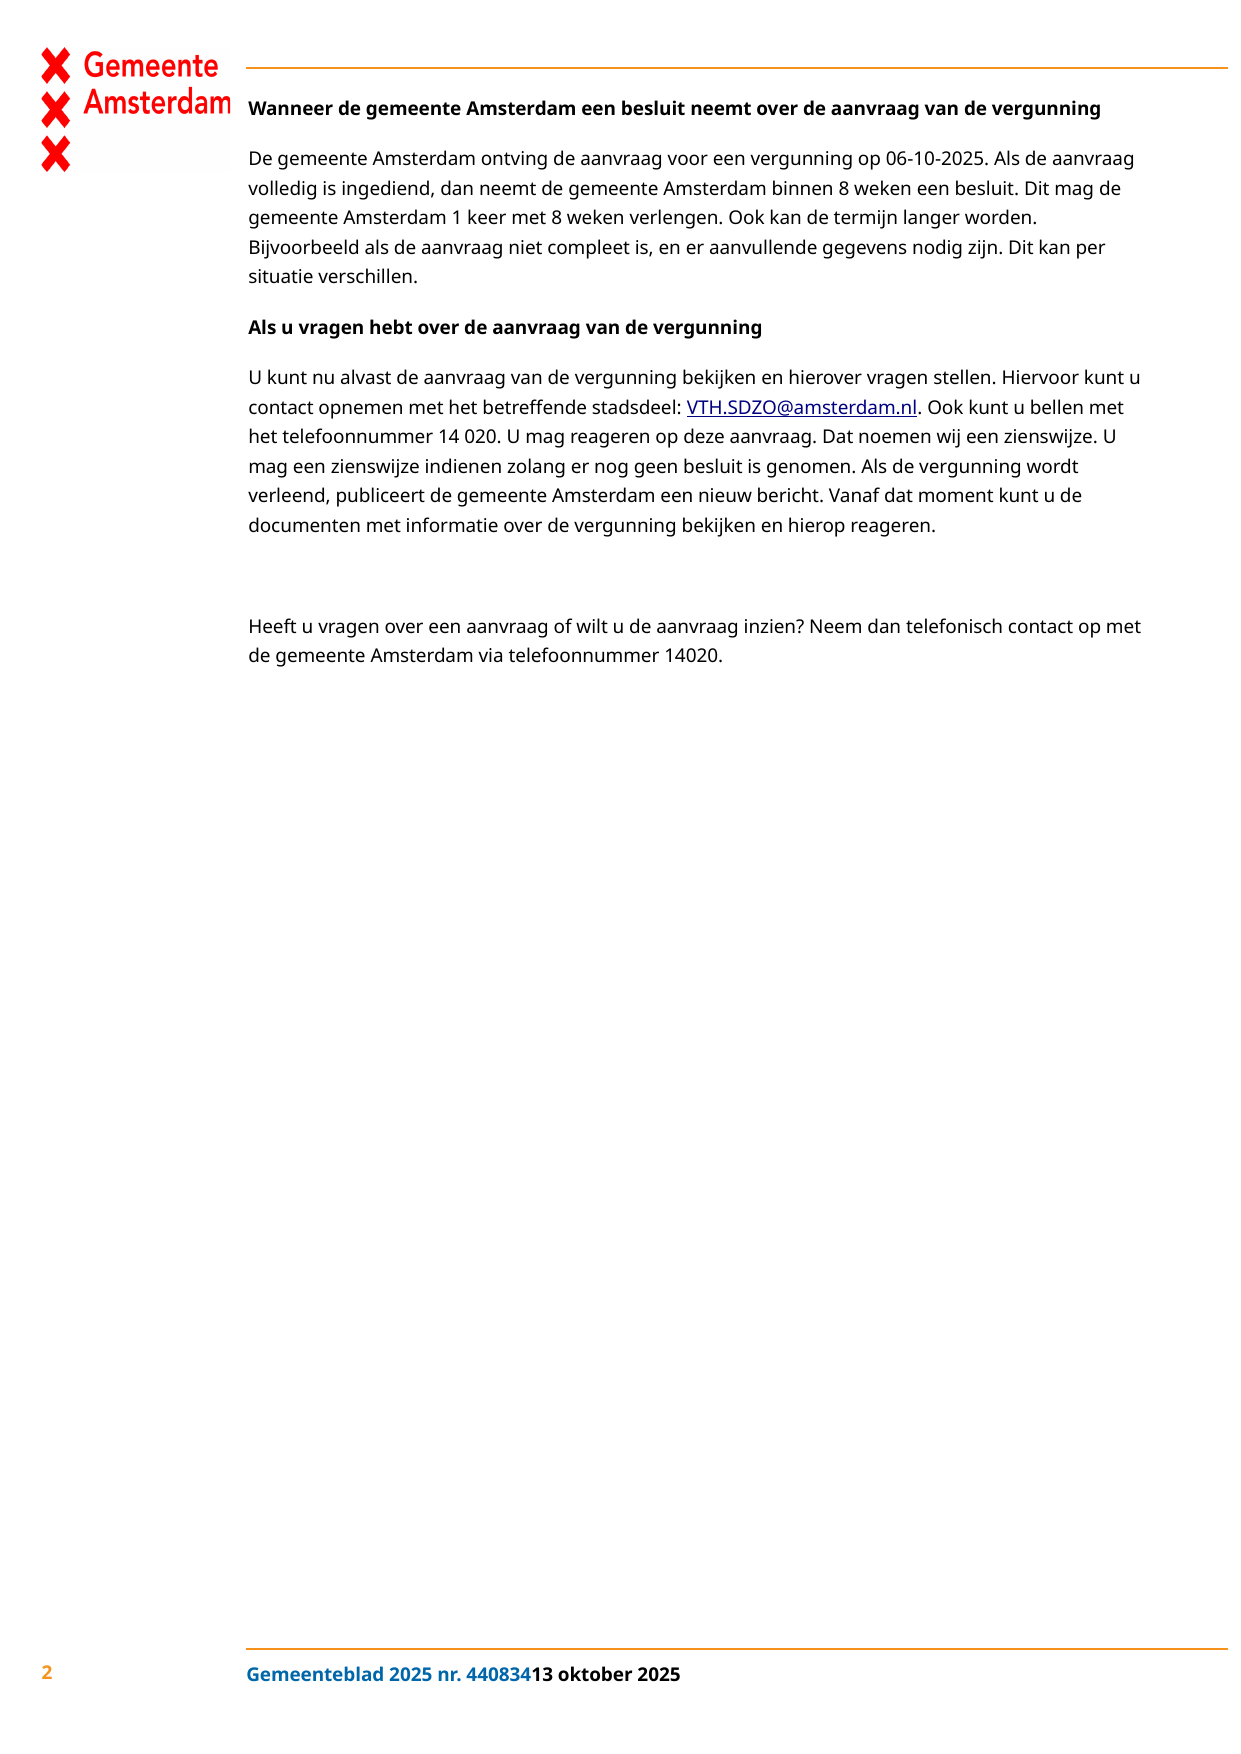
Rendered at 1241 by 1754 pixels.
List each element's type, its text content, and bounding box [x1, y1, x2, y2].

picture [41, 47, 231, 172]
text De gemeente Amsterdam ontving de aanvraag voor een vergunning op 06-10-2025. Als de aanvraag volledig is ingediend, dan neemt de gemeente Amsterdam binnen 8 weken een besluit. Dit mag de gemeente Amsterdam 1 keer met 8 weken verlengen. Ook kan de termijn langer worden. Bijvoorbeeld als de aanvraag niet compleet is, en er aanvullende gegevens nodig zijn. Dit kan per situatie verschillen. [248, 145, 1152, 289]
text U kunt nu alvast de aanvraag van de vergunning bekijken en hierover vragen stellen. Hiervoor kunt u contact opnemen met het betreffende stadsdeel: VTH.SDZO@amsterdam.nl. Ook kunt u bellen met het telefoonnummer 14 020. U mag reageren op deze aanvraag. Dat noemen wij een zienswijze. U mag een zienswijze indienen zolang er nog geen besluit is genomen. Als de vergunning wordt verleend, publiceert de gemeente Amsterdam een nieuw bericht. Vanaf dat moment kunt u de documenten met informatie over de vergunning bekijken en hierop reageren. [248, 364, 1152, 538]
text Wanneer de gemeente Amsterdam een besluit neemt over de aanvraag van de vergunning [248, 95, 1152, 121]
text Heeft u vragen over een aanvraag of wilt u de aanvraag inzien? Neem dan telefonisch contact op met de gemeente Amsterdam via telefoonnummer 14020. [248, 613, 1152, 668]
text Als u vragen hebt over de aanvraag van de vergunning [248, 314, 1152, 340]
